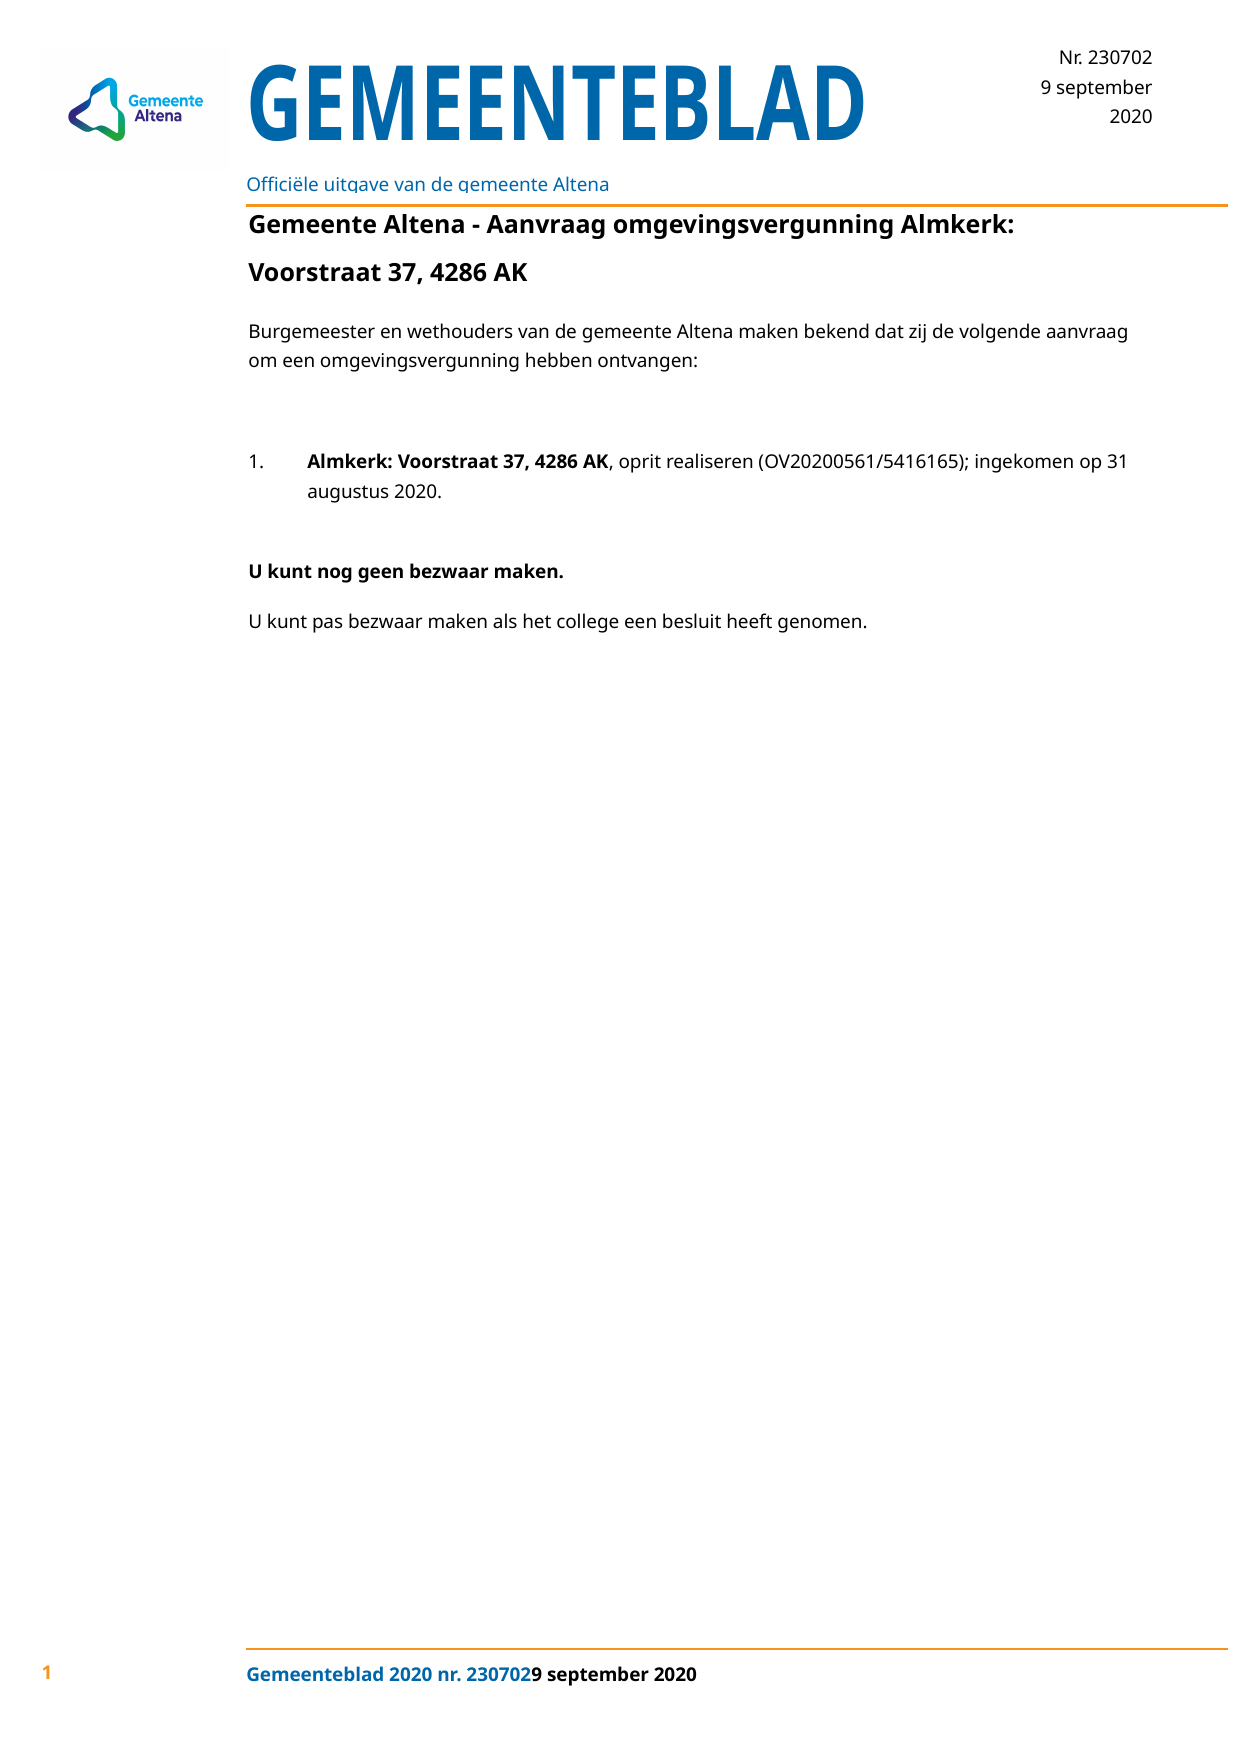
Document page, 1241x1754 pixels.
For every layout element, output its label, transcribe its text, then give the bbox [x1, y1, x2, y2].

text U kunt pas bezwaar maken als het college een besluit heeft genomen. [248, 608, 1152, 634]
text U kunt nog geen bezwaar maken. [248, 558, 1152, 584]
text Burgemeester en wethouders van de gemeente Altena maken bekend dat zij de volgende aanvraag om een omgevingsvergunning hebben ontvangen: [248, 318, 1152, 373]
text Gemeente Altena - Aanvraag omgevingsvergunning Almkerk: Voorstraat 37, 4286 AK [248, 207, 1152, 288]
picture [41, 47, 231, 172]
list Almkerk: Voorstraat 37, 4286 AK, oprit realiseren (OV20200561/5416165); ingekomen op 31 augustus 2020. [248, 448, 1152, 504]
